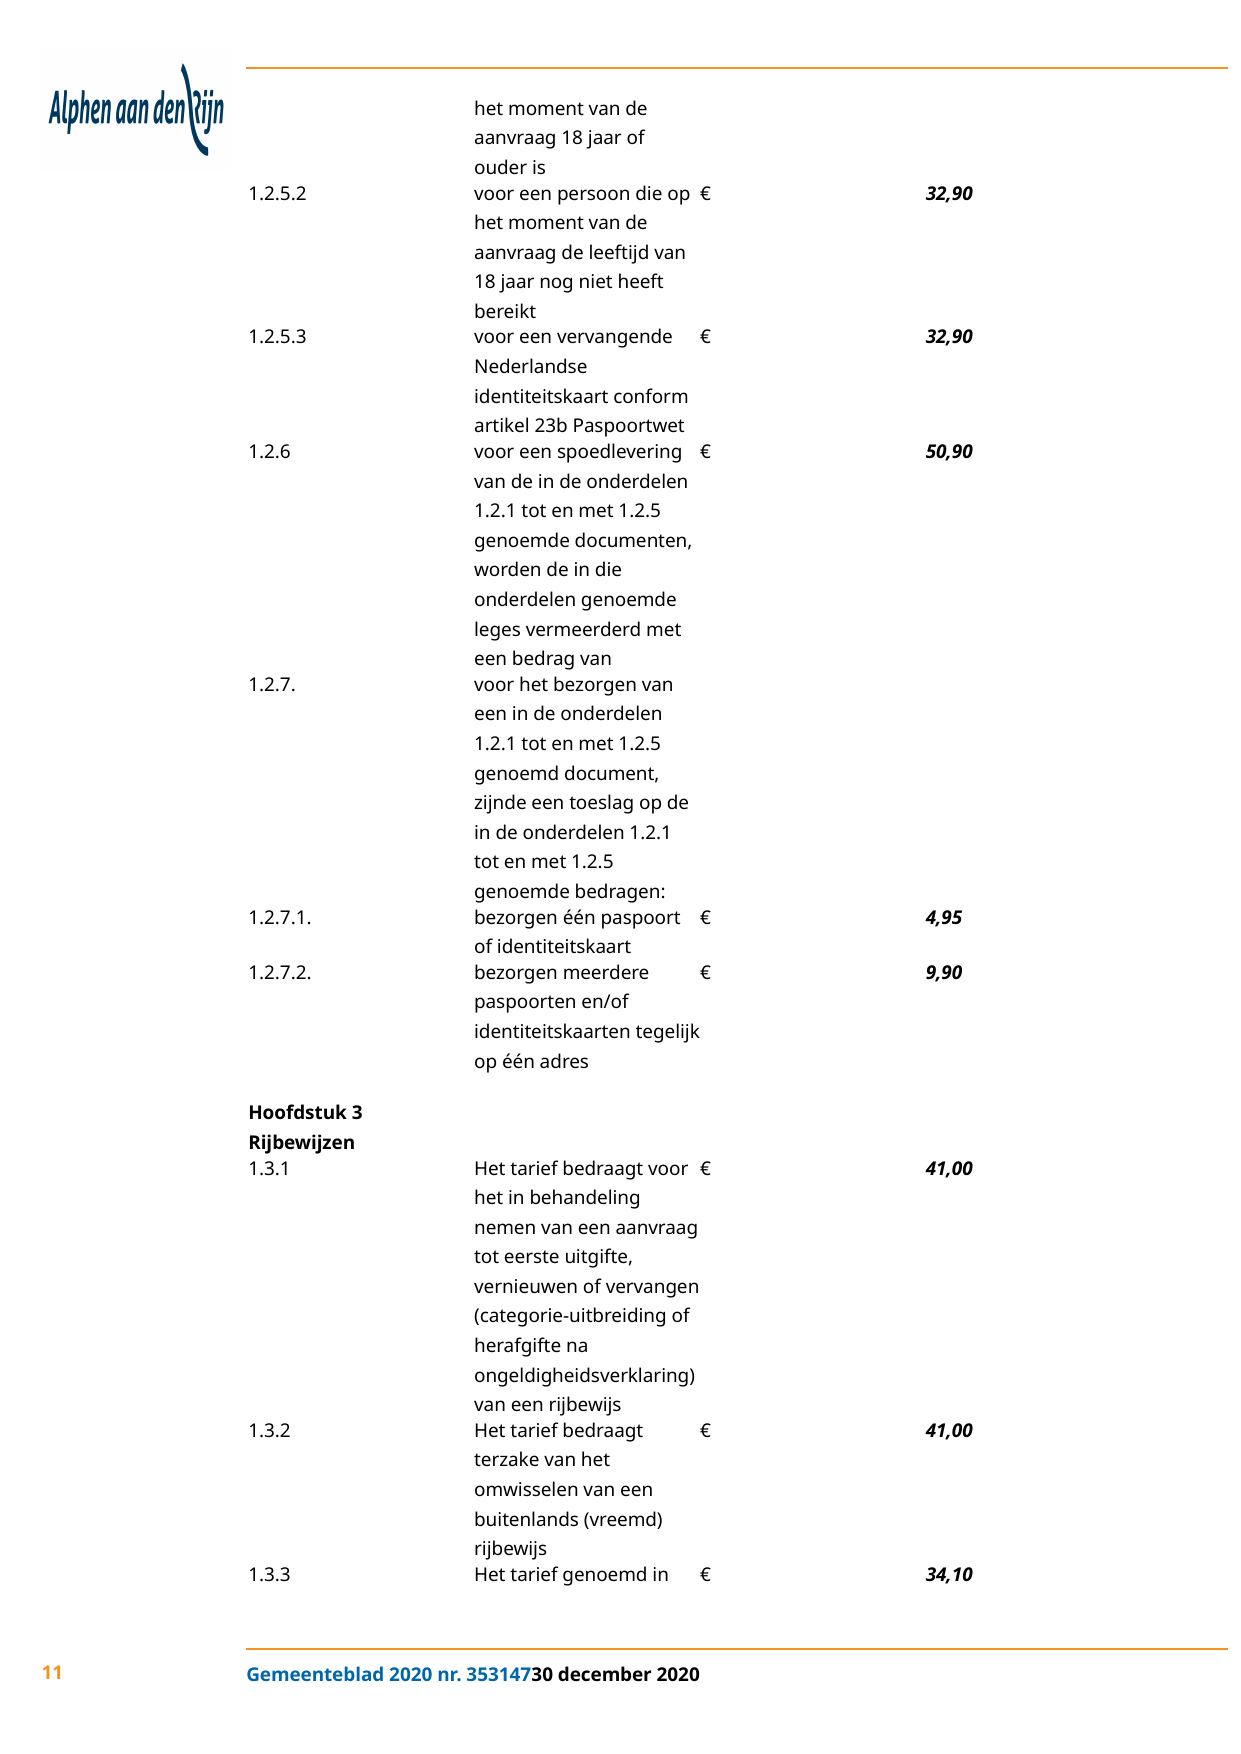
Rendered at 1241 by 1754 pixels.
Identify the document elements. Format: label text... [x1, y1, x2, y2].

table_cell € [700, 1417, 926, 1561]
table_cell [248, 1074, 474, 1099]
table_cell bezorgen één paspoort of identiteitskaart [474, 904, 700, 959]
table_cell voor een spoedlevering van de in de onderdelen 1.2.1 tot en met 1.2.5 genoemde documenten, worden de in die onderdelen genoemde leges vermeerderd met een bedrag van [474, 438, 700, 671]
table_cell € [700, 1561, 926, 1587]
table_cell 1.2.7.1. [248, 904, 474, 959]
table_cell voor een vervangende Nederlandse identiteitskaart conform artikel 23b Paspoortwet [474, 324, 700, 438]
table_cell € [700, 180, 926, 324]
table_cell 1.3.1 [248, 1155, 474, 1417]
table_cell 50,90 [926, 438, 1152, 671]
table_cell [926, 671, 1152, 904]
table_cell Hoofdstuk 3 Rijbewijzen [248, 1099, 474, 1155]
table_cell voor een persoon die op het moment van de aanvraag de leeftijd van 18 jaar nog niet heeft bereikt [474, 180, 700, 324]
table_cell [700, 671, 926, 904]
table_cell 1.2.7.2. [248, 959, 474, 1074]
table_cell Het tarief bedraagt voor het in behandeling nemen van een aanvraag tot eerste uitgifte, vernieuwen of vervangen (categorie-uitbreiding of herafgifte na ongeldigheidsverklaring) van een rijbewijs [474, 1155, 700, 1417]
table_cell bezorgen meerdere paspoorten en/of identiteitskaarten tegelijk op één adres [474, 959, 700, 1074]
table_cell 1.3.3 [248, 1561, 474, 1587]
picture [41, 47, 231, 172]
table_cell € [700, 438, 926, 671]
table_cell [474, 1074, 700, 1099]
table_cell € [700, 904, 926, 959]
table_cell het moment van de aanvraag 18 jaar of ouder is [474, 95, 700, 180]
table_cell 1.2.7. [248, 671, 474, 904]
table_cell [474, 1099, 700, 1155]
table_cell [926, 95, 1152, 180]
table_cell 1.2.5.3 [248, 324, 474, 438]
table_cell 34,10 [926, 1561, 1152, 1587]
table_cell [700, 95, 926, 180]
table_cell 1.2.6 [248, 438, 474, 671]
table_cell [926, 1074, 1152, 1099]
table_cell Het tarief bedraagt terzake van het omwisselen van een buitenlands (vreemd) rijbewijs [474, 1417, 700, 1561]
table_cell 4,95 [926, 904, 1152, 959]
table_cell € [700, 324, 926, 438]
table_cell [700, 1074, 926, 1099]
table_cell 9,90 [926, 959, 1152, 1074]
table_cell [926, 1099, 1152, 1155]
table_cell € [700, 1155, 926, 1417]
table_cell € [700, 959, 926, 1074]
table_cell 1.3.2 [248, 1417, 474, 1561]
table_cell Het tarief genoemd in [474, 1561, 700, 1587]
table_cell 41,00 [926, 1417, 1152, 1561]
table_cell [248, 95, 474, 180]
table_cell 32,90 [926, 324, 1152, 438]
table_cell 41,00 [926, 1155, 1152, 1417]
table_cell [700, 1099, 926, 1155]
table_cell voor het bezorgen van een in de onderdelen 1.2.1 tot en met 1.2.5 genoemd document, zijnde een toeslag op de in de onderdelen 1.2.1 tot en met 1.2.5 genoemde bedragen: [474, 671, 700, 904]
table_cell 1.2.5.2 [248, 180, 474, 324]
table_cell 32,90 [926, 180, 1152, 324]
